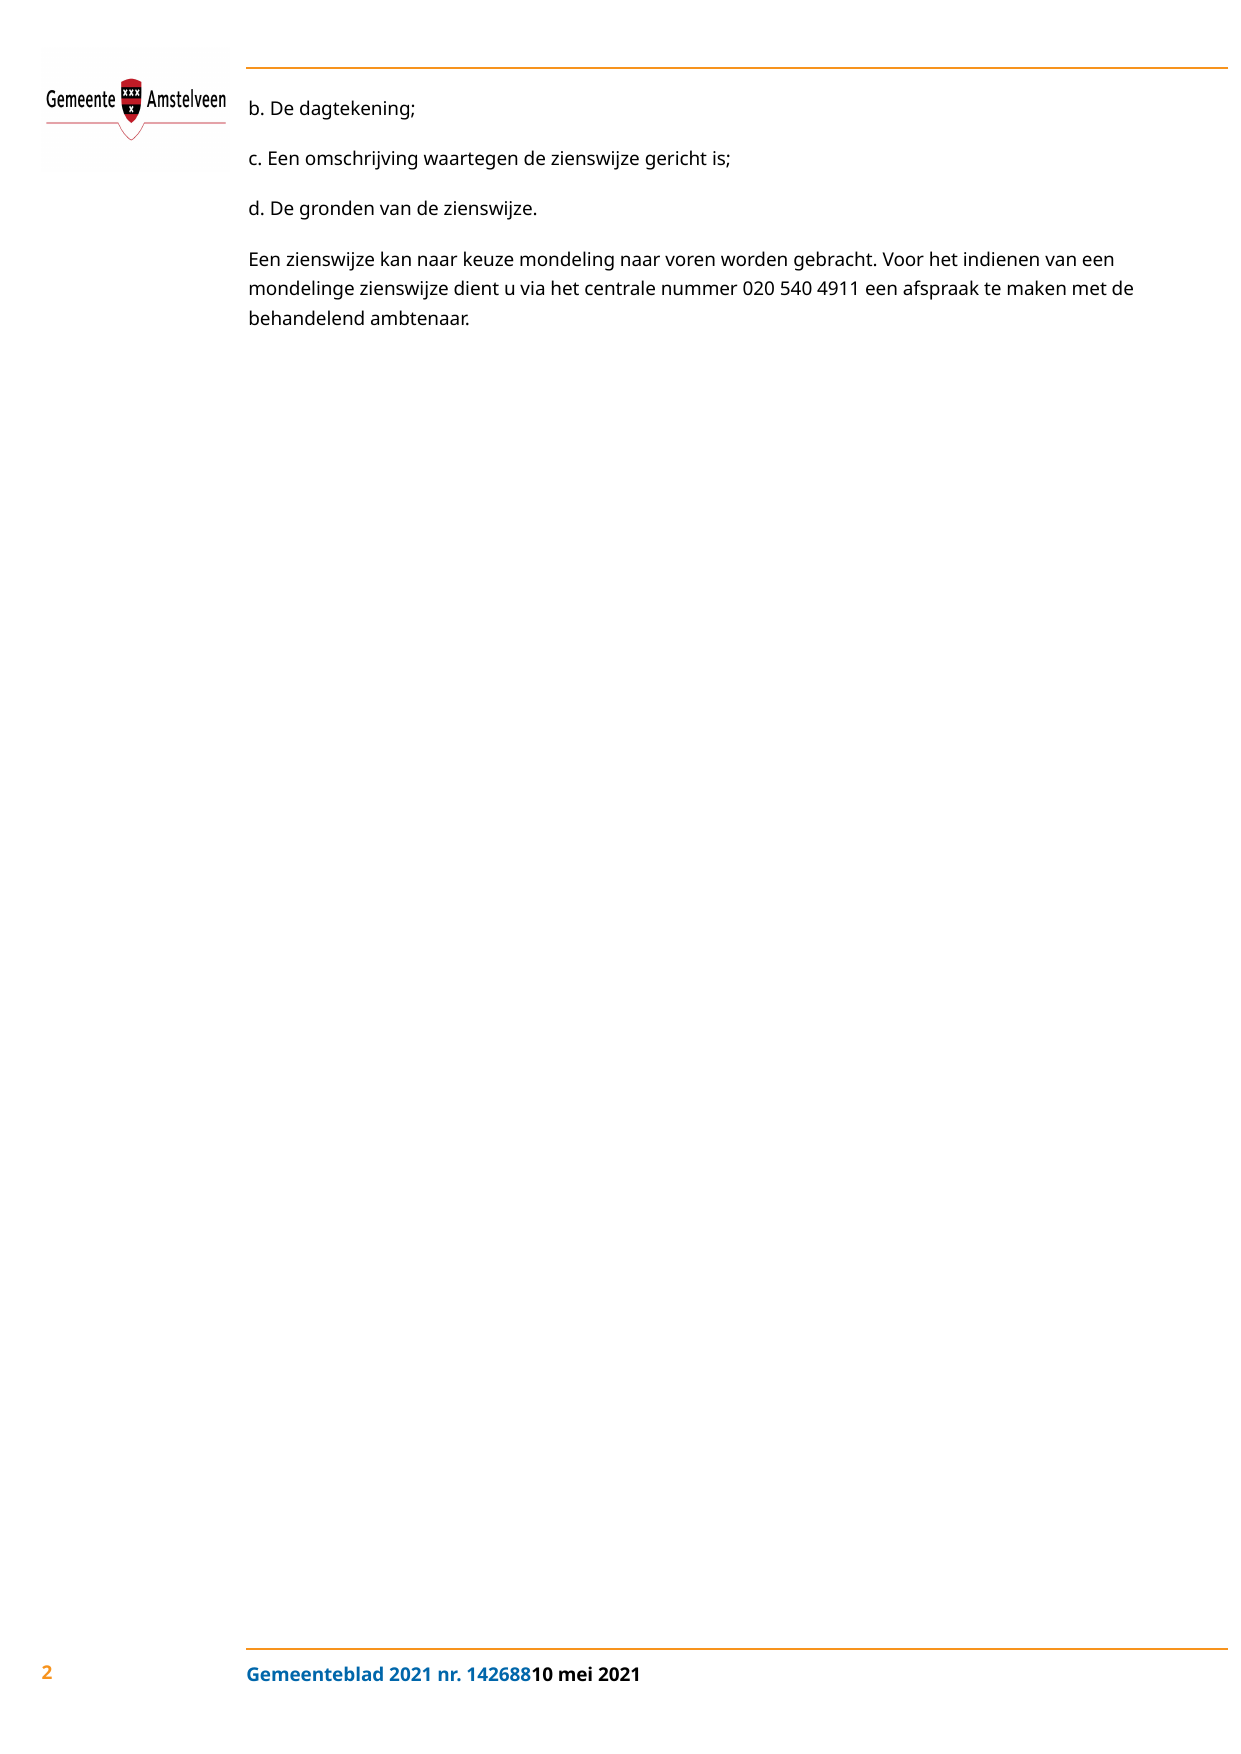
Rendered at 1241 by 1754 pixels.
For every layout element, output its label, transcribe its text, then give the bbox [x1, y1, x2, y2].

text c. Een omschrijving waartegen de zienswijze gericht is; [248, 145, 1152, 171]
text d. De gronden van de zienswijze. [248, 196, 1152, 221]
text b. De dagtekening; [248, 95, 1152, 121]
text Een zienswijze kan naar keuze mondeling naar voren worden gebracht. Voor het indienen van een mondelinge zienswijze dient u via het centrale nummer 020 540 4911 een afspraak te maken met de behandelend ambtenaar. [248, 246, 1152, 331]
picture [41, 47, 231, 172]
